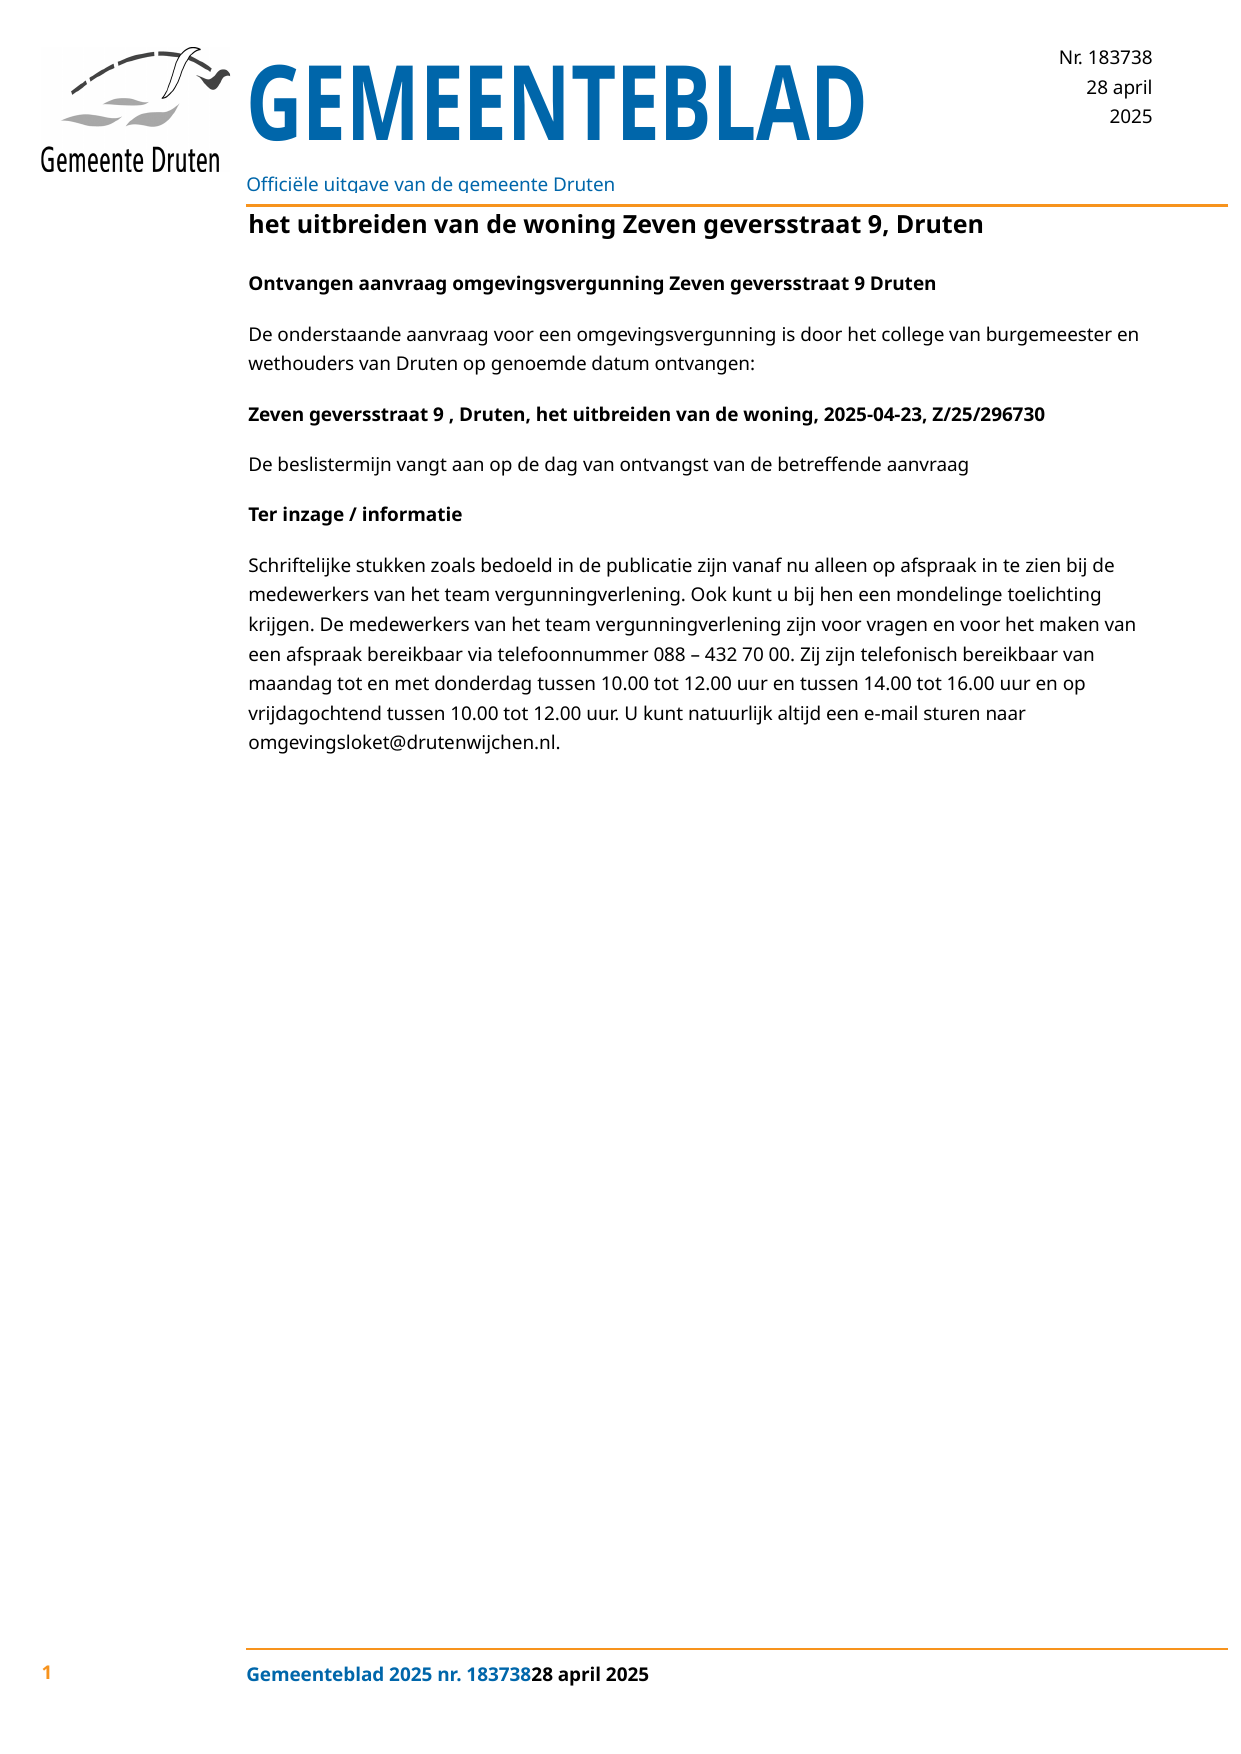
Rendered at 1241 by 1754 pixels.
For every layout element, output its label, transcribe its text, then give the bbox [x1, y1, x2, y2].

text De onderstaande aanvraag voor een omgevingsvergunning is door het college van burgemeester en wethouders van Druten op genoemde datum ontvangen: [248, 321, 1152, 376]
text Schriftelijke stukken zoals bedoeld in de publicatie zijn vanaf nu alleen op afspraak in te zien bij de medewerkers van het team vergunningverlening. Ook kunt u bij hen een mondelinge toelichting krijgen. De medewerkers van het team vergunningverlening zijn voor vragen en voor het maken van een afspraak bereikbaar via telefoonnummer 088 – 432 70 00. Zij zijn telefonisch bereikbaar van maandag tot en met donderdag tussen 10.00 tot 12.00 uur en tussen 14.00 tot 16.00 uur en op vrijdagochtend tussen 10.00 tot 12.00 uur. U kunt natuurlijk altijd een e-mail sturen naar omgevingsloket@drutenwijchen.nl. [248, 552, 1152, 755]
text De beslistermijn vangt aan op de dag van ontvangst van de betreffende aanvraag [248, 451, 1152, 477]
picture [41, 47, 231, 172]
text Ontvangen aanvraag omgevingsvergunning Zeven geversstraat 9 Druten [248, 270, 1152, 296]
text het uitbreiden van de woning Zeven geversstraat 9, Druten [248, 207, 1152, 241]
text Zeven geversstraat 9 , Druten, het uitbreiden van de woning, 2025-04-23, Z/25/296730 [248, 401, 1152, 426]
text Ter inzage / informatie [248, 502, 1152, 527]
